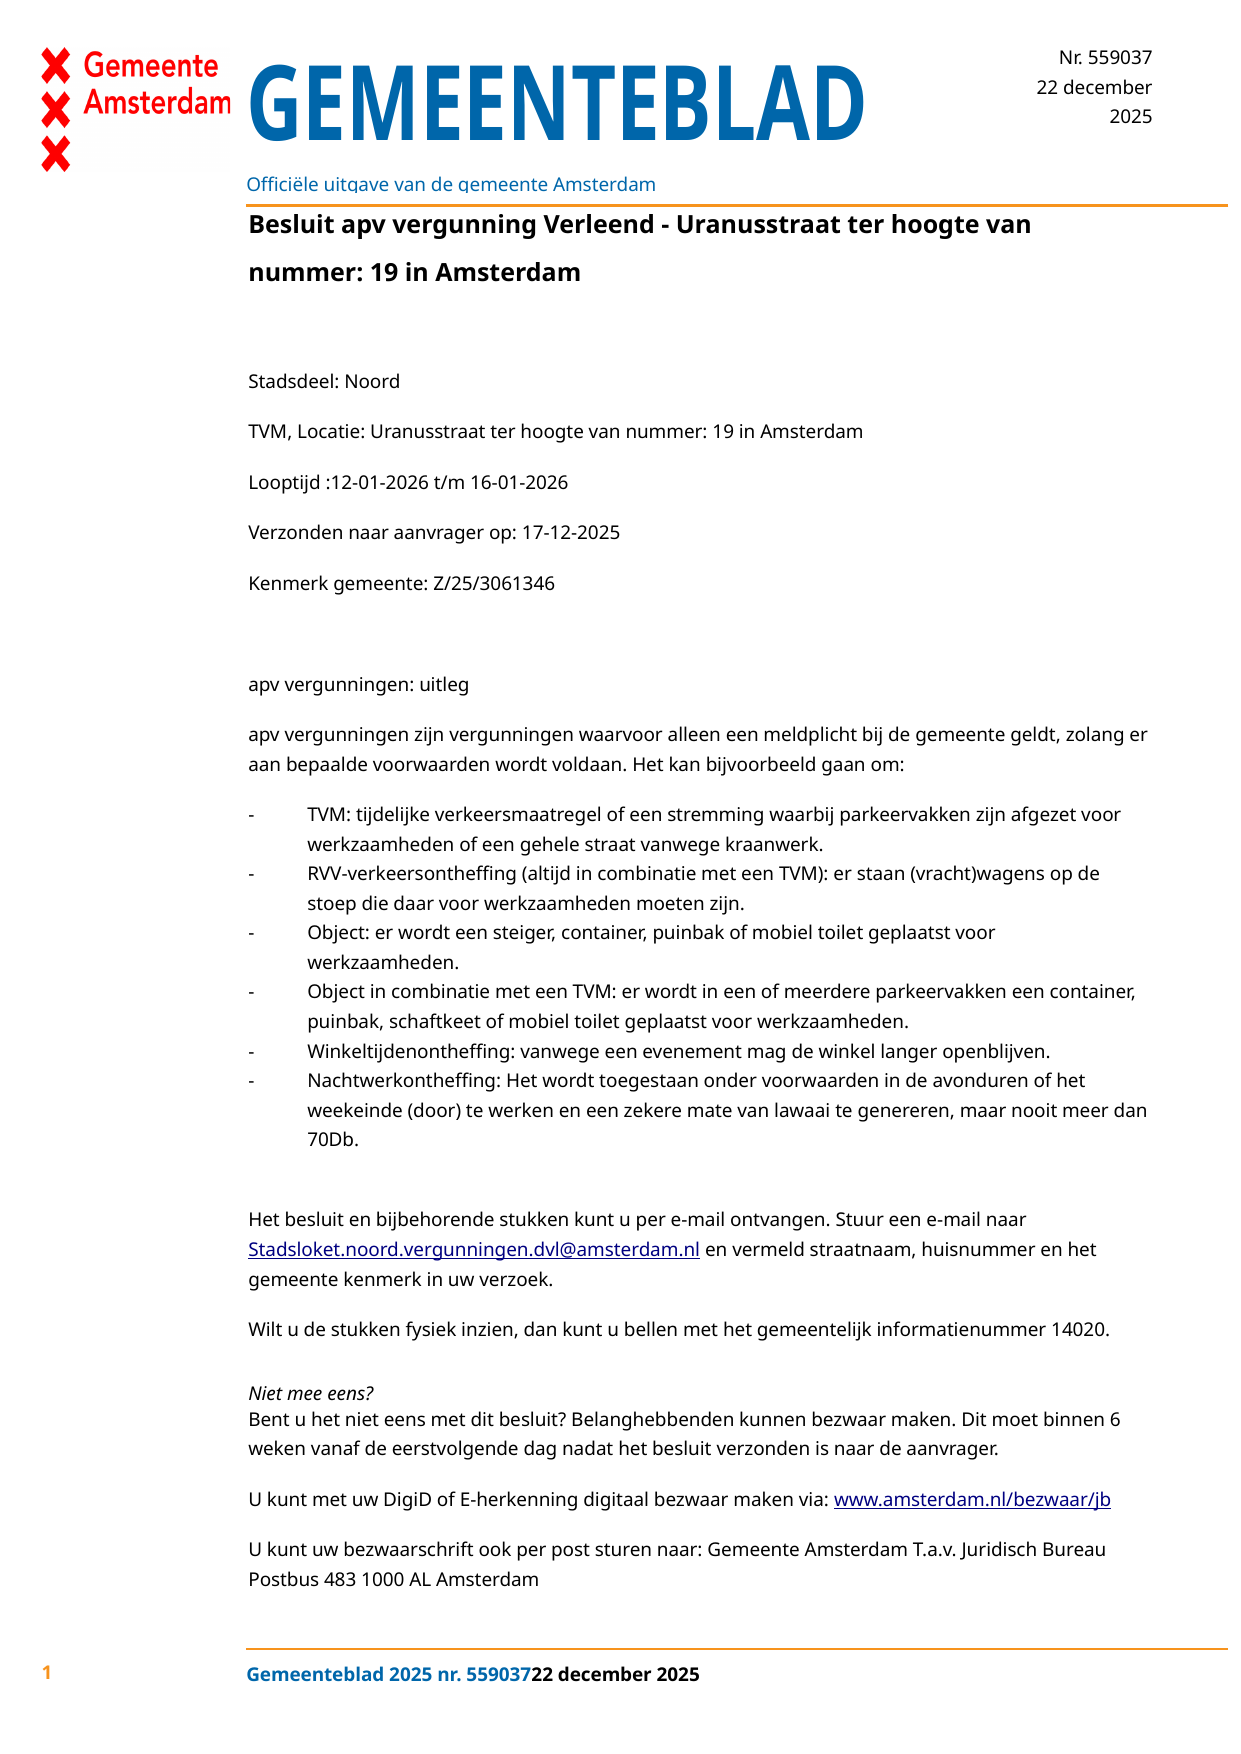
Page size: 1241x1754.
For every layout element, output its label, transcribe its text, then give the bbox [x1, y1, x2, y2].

picture [41, 47, 231, 172]
list RVV-verkeersontheffing (altijd in combinatie met een TVM): er staan (vracht)wagens op de stoep die daar voor werkzaamheden moeten zijn. [248, 860, 1152, 916]
text Wilt u de stukken fysiek inzien, dan kunt u bellen met het gemeentelijk informatienummer 14020. [248, 1316, 1152, 1342]
list TVM: tijdelijke verkeersmaatregel of een stremming waarbij parkeervakken zijn afgezet voor werkzaamheden of een gehele straat vanwege kraanwerk. [248, 801, 1152, 857]
list Object: er wordt een steiger, container, puinbak of mobiel toilet geplaatst voor werkzaamheden. [248, 919, 1152, 975]
text Looptijd :12-01-2026 t/m 16-01-2026 [248, 469, 1152, 495]
text Kenmerk gemeente: Z/25/3061346 [248, 570, 1152, 596]
text TVM, Locatie: Uranusstraat ter hoogte van nummer: 19 in Amsterdam [248, 419, 1152, 444]
text apv vergunningen zijn vergunningen waarvoor alleen een meldplicht bij de gemeente geldt, zolang er aan bepaalde voorwaarden wordt voldaan. Het kan bijvoorbeeld gaan om: [248, 721, 1152, 777]
text Niet mee eens? [248, 1380, 1152, 1406]
text apv vergunningen: uitleg [248, 671, 1152, 697]
text Bent u het niet eens met dit besluit? Belanghebbenden kunnen bezwaar maken. Dit moet binnen 6 weken vanaf de eerstvolgende dag nadat het besluit verzonden is naar de aanvrager. [248, 1406, 1152, 1461]
text U kunt uw bezwaarschrift ook per post sturen naar: Gemeente Amsterdam T.a.v. Juridisch Bureau Postbus 483 1000 AL Amsterdam [248, 1536, 1152, 1592]
text U kunt met uw DigiD of E-herkenning digitaal bezwaar maken via: www.amsterdam.nl/bezwaar/jb [248, 1486, 1152, 1512]
text Het besluit en bijbehorende stukken kunt u per e-mail ontvangen. Stuur een e-mail naar Stadsloket.noord.vergunningen.dvl@amsterdam.nl en vermeld straatnaam, huisnummer en het gemeente kenmerk in uw verzoek. [248, 1207, 1152, 1292]
list Nachtwerkontheffing: Het wordt toegestaan onder voorwaarden in de avonduren of het weekeinde (door) te werken en een zekere mate van lawaai te genereren, maar nooit meer dan 70Db. [248, 1067, 1152, 1152]
list Winkeltijdenontheffing: vanwege een evenement mag de winkel langer openblijven. [248, 1038, 1152, 1064]
text Besluit apv vergunning Verleend - Uranusstraat ter hoogte van nummer: 19 in Amsterdam [248, 207, 1152, 288]
list Object in combinatie met een TVM: er wordt in een of meerdere parkeervakken een container, puinbak, schaftkeet of mobiel toilet geplaatst voor werkzaamheden. [248, 979, 1152, 1034]
text Stadsdeel: Noord [248, 368, 1152, 394]
text Verzonden naar aanvrager op: 17-12-2025 [248, 519, 1152, 545]
